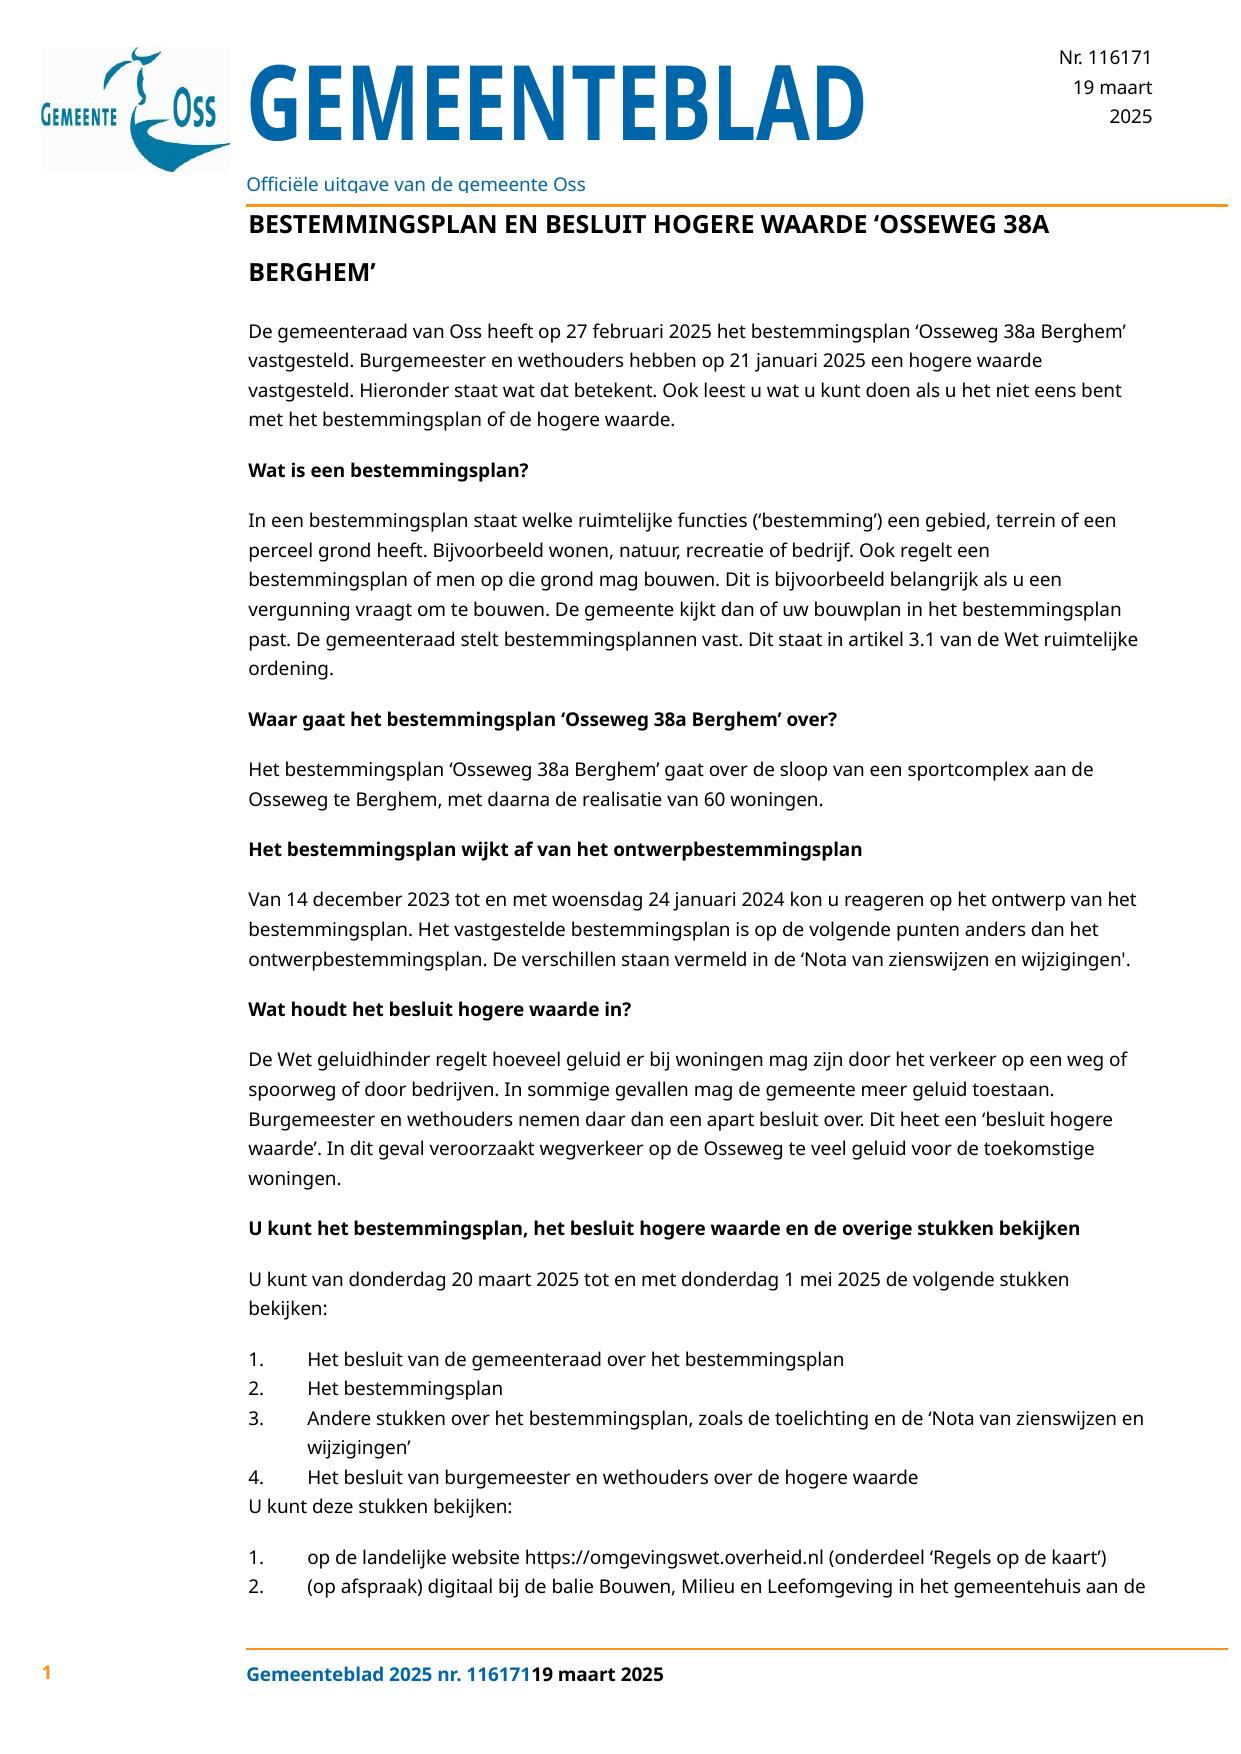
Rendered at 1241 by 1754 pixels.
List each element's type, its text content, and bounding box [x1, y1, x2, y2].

text Wat is een bestemmingsplan? [248, 457, 1152, 483]
list (op afspraak) digitaal bij de balie Bouwen, Milieu en Leefomgeving in het gemeentehuis aan de [248, 1574, 1152, 1599]
text U kunt het bestemmingsplan, het besluit hogere waarde en de overige stukken bekijken [248, 1215, 1152, 1241]
text In een bestemmingsplan staat welke ruimtelijke functies (‘bestemming’) een gebied, terrein of een perceel grond heeft. Bijvoorbeeld wonen, natuur, recreatie of bedrijf. Ook regelt een bestemmingsplan of men op die grond mag bouwen. Dit is bijvoorbeeld belangrijk als u een vergunning vraagt om te bouwen. De gemeente kijkt dan of uw bouwplan in het bestemmingsplan past. De gemeenteraad stelt bestemmingsplannen vast. Dit staat in artikel 3.1 van de Wet ruimtelijke ordening. [248, 507, 1152, 681]
list Het besluit van burgemeester en wethouders over de hogere waarde [248, 1464, 1152, 1490]
text Wat houdt het besluit hogere waarde in? [248, 996, 1152, 1022]
text De Wet geluidhinder regelt hoeveel geluid er bij woningen mag zijn door het verkeer op een weg of spoorweg of door bedrijven. In sommige gevallen mag de gemeente meer geluid toestaan. Burgemeester en wethouders nemen daar dan een apart besluit over. Dit heet een ‘besluit hogere waarde’. In dit geval veroorzaakt wegverkeer op de Osseweg te veel geluid voor de toekomstige woningen. [248, 1047, 1152, 1191]
picture [41, 47, 231, 172]
list op de landelijke website https://omgevingswet.overheid.nl (onderdeel ‘Regels op de kaart’) [248, 1544, 1152, 1570]
list Het besluit van de gemeenteraad over het bestemmingsplan [248, 1346, 1152, 1372]
text Het bestemmingsplan wijkt af van het ontwerpbestemmingsplan [248, 836, 1152, 862]
list Andere stukken over het bestemmingsplan, zoals de toelichting en de ‘Nota van zienswijzen en wijzigingen’ [248, 1405, 1152, 1460]
list Het bestemmingsplan [248, 1375, 1152, 1401]
text U kunt van donderdag 20 maart 2025 tot en met donderdag 1 mei 2025 de volgende stukken bekijken: [248, 1266, 1152, 1321]
text Van 14 december 2023 tot en met woensdag 24 januari 2024 kon u reageren op het ontwerp van het bestemmingsplan. Het vastgestelde bestemmingsplan is op de volgende punten anders dan het ontwerpbestemmingsplan. De verschillen staan vermeld in de ‘Nota van zienswijzen en wijzigingen'. [248, 887, 1152, 972]
text BESTEMMINGSPLAN EN BESLUIT HOGERE WAARDE ‘OSSEWEG 38A BERGHEM’ [248, 207, 1152, 288]
text Het bestemmingsplan ‘Osseweg 38a Berghem’ gaat over de sloop van een sportcomplex aan de Osseweg te Berghem, met daarna de realisatie van 60 woningen. [248, 756, 1152, 812]
text U kunt deze stukken bekijken: [248, 1494, 1152, 1519]
text Waar gaat het bestemmingsplan ‘Osseweg 38a Berghem’ over? [248, 706, 1152, 732]
text De gemeenteraad van Oss heeft op 27 februari 2025 het bestemmingsplan ‘Osseweg 38a Berghem’ vastgesteld. Burgemeester en wethouders hebben op 21 januari 2025 een hogere waarde vastgesteld. Hieronder staat wat dat betekent. Ook leest u wat u kunt doen als u het niet eens bent met het bestemmingsplan of de hogere waarde. [248, 318, 1152, 432]
